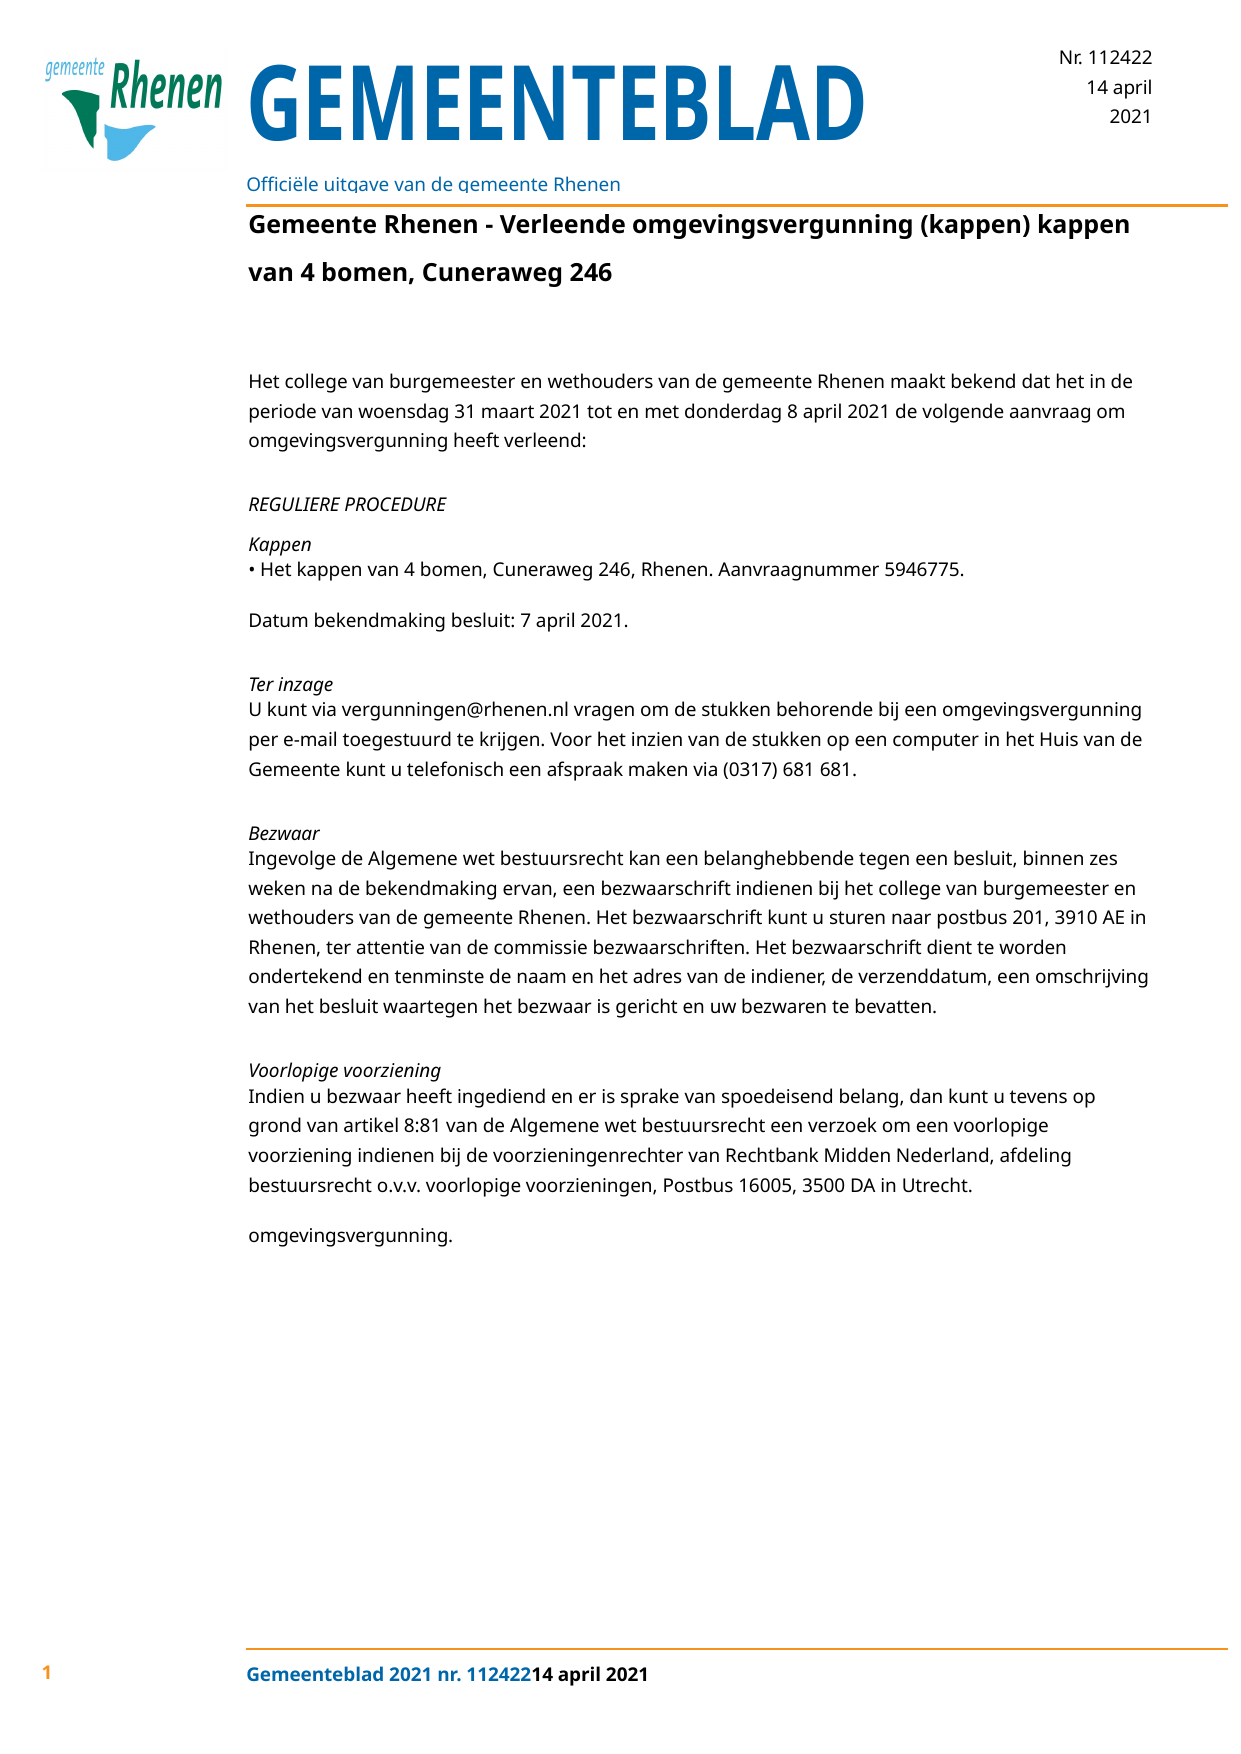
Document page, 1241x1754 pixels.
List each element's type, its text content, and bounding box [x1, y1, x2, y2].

text • Het kappen van 4 bomen, Cuneraweg 246, Rhenen. Aanvraagnummer 5946775. [248, 556, 1152, 582]
picture [41, 47, 231, 172]
text Indien u bezwaar heeft ingediend en er is sprake van spoedeisend belang, dan kunt u tevens op grond van artikel 8:81 van de Algemene wet bestuursrecht een verzoek om een voorlopige voorziening indienen bij de voorzieningenrechter van Rechtbank Midden Nederland, afdeling bestuursrecht o.v.v. voorlopige voorzieningen, Postbus 16005, 3500 DA in Utrecht. [248, 1083, 1152, 1197]
text Ter inzage [248, 671, 1152, 697]
text Het college van burgemeester en wethouders van de gemeente Rhenen maakt bekend dat het in de periode van woensdag 31 maart 2021 tot en met donderdag 8 april 2021 de volgende aanvraag om omgevingsvergunning heeft verleend: [248, 368, 1152, 453]
text Datum bekendmaking besluit: 7 april 2021. [248, 607, 1152, 633]
text Kappen [248, 531, 1152, 556]
text Gemeente Rhenen - Verleende omgevingsvergunning (kappen) kappen van 4 bomen, Cuneraweg 246 [248, 207, 1152, 288]
text U kunt via vergunningen@rhenen.nl vragen om de stukken behorende bij een omgevingsvergunning per e-mail toegestuurd te krijgen. Voor het inzien van de stukken op een computer in het Huis van de Gemeente kunt u telefonisch een afspraak maken via (0317) 681 681. [248, 697, 1152, 781]
text REGULIERE PROCEDURE [248, 491, 1152, 517]
text Ingevolge de Algemene wet bestuursrecht kan een belanghebbende tegen een besluit, binnen zes weken na de bekendmaking ervan, een bezwaarschrift indienen bij het college van burgemeester en wethouders van de gemeente Rhenen. Het bezwaarschrift kunt u sturen naar postbus 201, 3910 AE in Rhenen, ter attentie van de commissie bezwaarschriften. Het bezwaarschrift dient te worden ondertekend en tenminste de naam en het adres van de indiener, de verzenddatum, een omschrijving van het besluit waartegen het bezwaar is gericht en uw bezwaren te bevatten. [248, 845, 1152, 1019]
text omgevingsvergunning. [248, 1222, 1152, 1248]
text Voorlopige voorziening [248, 1057, 1152, 1083]
text Bezwaar [248, 820, 1152, 845]
